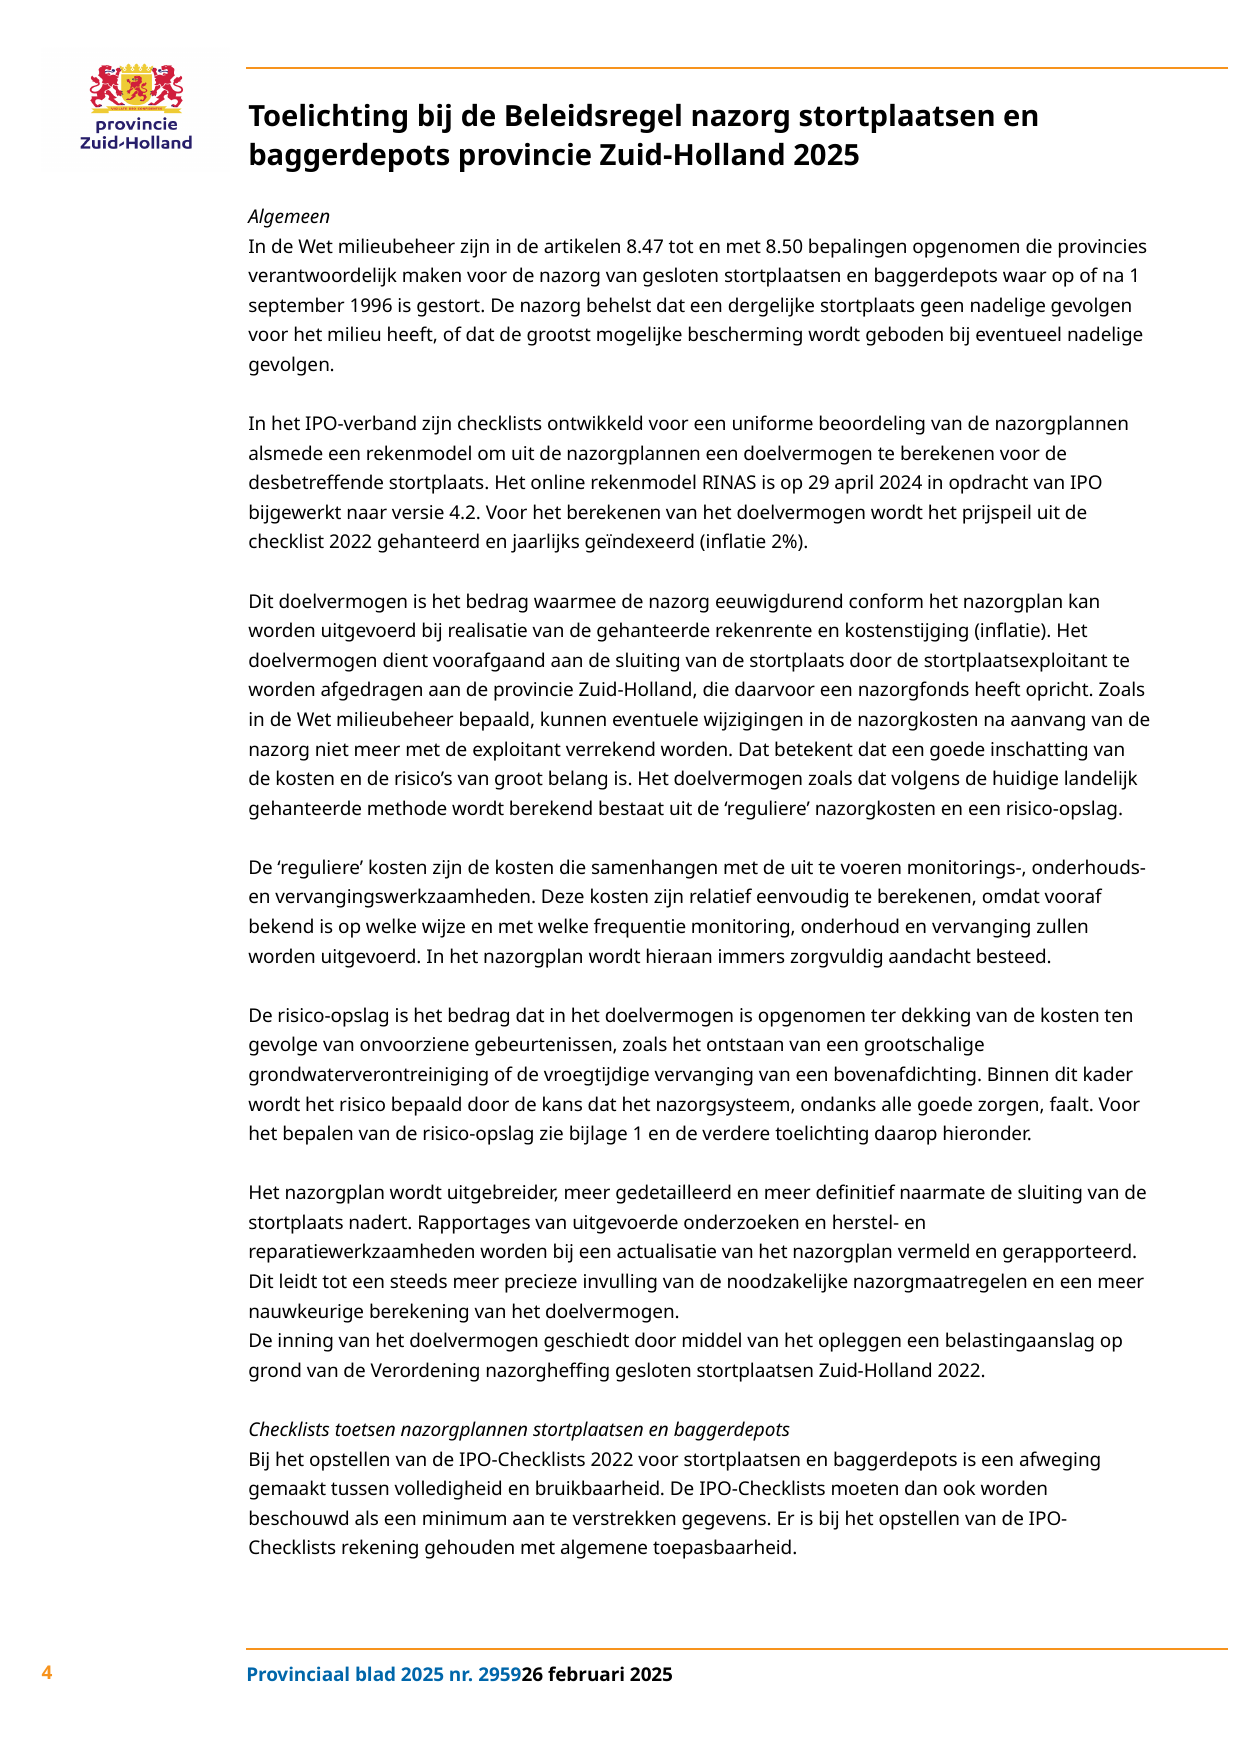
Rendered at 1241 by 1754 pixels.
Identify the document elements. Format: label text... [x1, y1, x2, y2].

text Dit doelvermogen is het bedrag waarmee de nazorg eeuwigdurend conform het nazorgplan kan worden uitgevoerd bij realisatie van de gehanteerde rekenrente en kostenstijging (inflatie). Het doelvermogen dient voorafgaand aan de sluiting van de stortplaats door de stortplaatsexploitant te worden afgedragen aan de provincie Zuid-Holland, die daarvoor een nazorgfonds heeft opricht. Zoals in de Wet milieubeheer bepaald, kunnen eventuele wijzigingen in de nazorgkosten na aanvang van de nazorg niet meer met de exploitant verrekend worden. Dat betekent dat een goede inschatting van de kosten en de risico’s van groot belang is. Het doelvermogen zoals dat volgens de huidige landelijk gehanteerde methode wordt berekend bestaat uit de ‘reguliere’ nazorgkosten en een risico-opslag. [248, 588, 1152, 821]
text Algemeen [248, 203, 1152, 229]
text In het IPO-verband zijn checklists ontwikkeld voor een uniforme beoordeling van de nazorgplannen alsmede een rekenmodel om uit de nazorgplannen een doelvermogen te berekenen voor de desbetreffende stortplaats. Het online rekenmodel RINAS is op 29 april 2024 in opdracht van IPO bijgewerkt naar versie 4.2. Voor het berekenen van het doelvermogen wordt het prijspeil uit de checklist 2022 gehanteerd en jaarlijks geïndexeerd (inflatie 2%). [248, 410, 1152, 554]
text Checklists toetsen nazorgplannen stortplaatsen en baggerdepots [248, 1416, 1152, 1442]
text In de Wet milieubeheer zijn in de artikelen 8.47 tot en met 8.50 bepalingen opgenomen die provincies verantwoordelijk maken voor de nazorg van gesloten stortplaatsen en baggerdepots waar op of na 1 september 1996 is gestort. De nazorg behelst dat een dergelijke stortplaats geen nadelige gevolgen voor het milieu heeft, of dat de grootst mogelijke bescherming wordt geboden bij eventueel nadelige gevolgen. [248, 233, 1152, 377]
text De risico-opslag is het bedrag dat in het doelvermogen is opgenomen ter dekking van de kosten ten gevolge van onvoorziene gebeurtenissen, zoals het ontstaan van een grootschalige grondwaterverontreiniging of de vroegtijdige vervanging van een bovenafdichting. Binnen dit kader wordt het risico bepaald door de kans dat het nazorgsysteem, ondanks alle goede zorgen, faalt. Voor het bepalen van de risico-opslag zie bijlage 1 en de verdere toelichting daarop hieronder. [248, 1002, 1152, 1146]
text Bij het opstellen van de IPO-Checklists 2022 voor stortplaatsen en baggerdepots is een afweging gemaakt tussen volledigheid en bruikbaarheid. De IPO-Checklists moeten dan ook worden beschouwd als een minimum aan te verstrekken gegevens. Er is bij het opstellen van de IPO-Checklists rekening gehouden met algemene toepasbaarheid. [248, 1446, 1152, 1560]
text Toelichting bij de Beleidsregel nazorg stortplaatsen en baggerdepots provincie Zuid-Holland 2025 [248, 95, 1152, 174]
text De inning van het doelvermogen geschiedt door middel van het opleggen een belastingaanslag op grond van de Verordening nazorgheffing gesloten stortplaatsen Zuid-Holland 2022. [248, 1327, 1152, 1383]
text De ‘reguliere’ kosten zijn de kosten die samenhangen met de uit te voeren monitorings-, onderhouds- en vervangingswerkzaamheden. Deze kosten zijn relatief eenvoudig te berekenen, omdat vooraf bekend is op welke wijze en met welke frequentie monitoring, onderhoud en vervanging zullen worden uitgevoerd. In het nazorgplan wordt hieraan immers zorgvuldig aandacht besteed. [248, 854, 1152, 969]
picture [41, 47, 231, 172]
text Het nazorgplan wordt uitgebreider, meer gedetailleerd en meer definitief naarmate de sluiting van de stortplaats nadert. Rapportages van uitgevoerde onderzoeken en herstel- en reparatiewerkzaamheden worden bij een actualisatie van het nazorgplan vermeld en gerapporteerd. Dit leidt tot een steeds meer precieze invulling van de noodzakelijke nazorgmaatregelen en een meer nauwkeurige berekening van het doelvermogen. [248, 1179, 1152, 1324]
